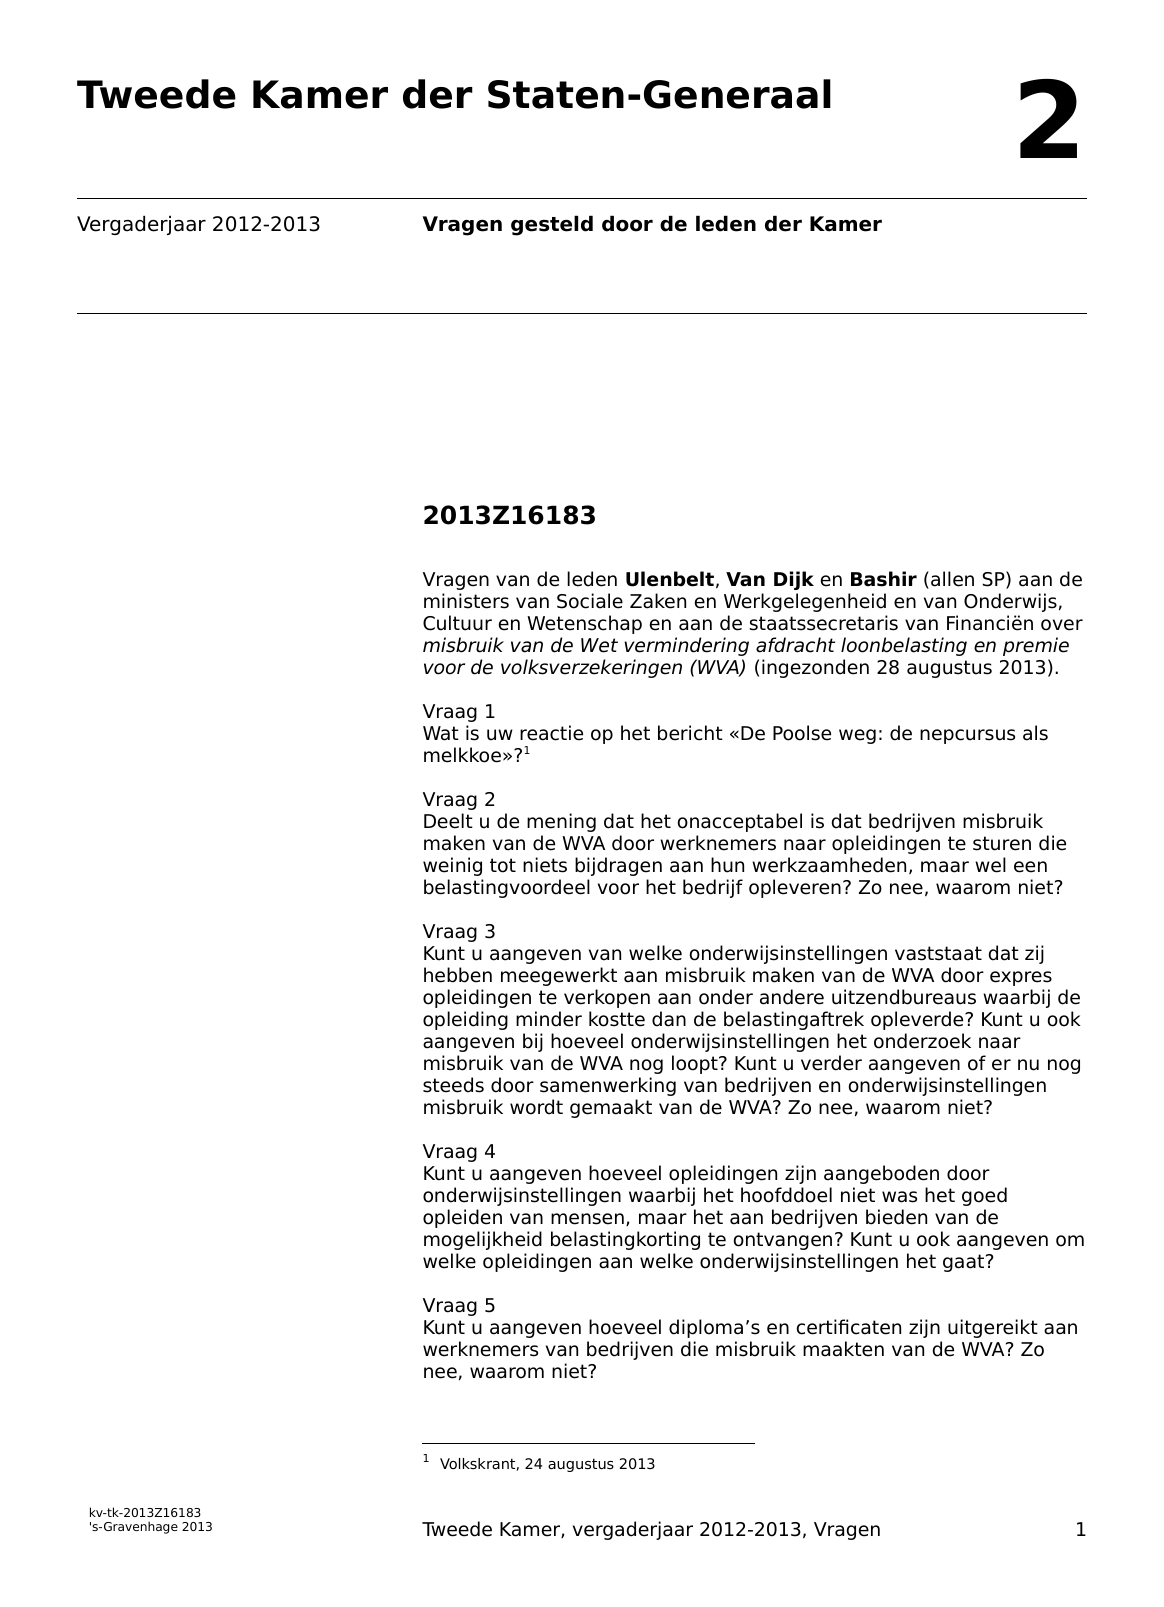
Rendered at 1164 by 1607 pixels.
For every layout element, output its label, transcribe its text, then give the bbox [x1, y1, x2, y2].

text Vraag 2 [422, 789, 1087, 811]
table_cell Vergaderjaar 2012-2013 [77, 199, 422, 313]
text Volkskrant, 24 augustus 2013 [422, 1452, 1087, 1474]
text Kunt u aangeven hoeveel diploma’s en certificaten zijn uitgereikt aan werknemers van bedrijven die misbruik maakten van de WVA? Zo nee, waarom niet? [422, 1317, 1087, 1383]
text Vragen van de leden Ulenbelt, Van Dijk en Bashir (allen SP) aan de ministers van Sociale Zaken en Werkgelegenheid en van Onderwijs, Cultuur en Wetenschap en aan de staatssecretaris van Financiën over misbruik van de Wet vermindering afdracht loonbelasting en premie voor de volksverzekeringen (WVA) (ingezonden 28 augustus 2013). [422, 569, 1087, 679]
table_cell Vragen gesteld door de leden der Kamer [422, 199, 1087, 313]
text Vraag 3 [422, 921, 1087, 943]
text Vraag 4 [422, 1141, 1087, 1163]
text Vraag 1 [422, 701, 1087, 723]
text Kunt u aangeven van welke onderwijsinstellingen vaststaat dat zij hebben meegewerkt aan misbruik maken van de WVA door expres opleidingen te verkopen aan onder andere uitzendbureaus waarbij de opleiding minder kostte dan de belastingaftrek opleverde? Kunt u ook aangeven bij hoeveel onderwijsinstellingen het onderzoek naar misbruik van de WVA nog loopt? Kunt u verder aangeven of er nu nog steeds door samenwerking van bedrijven en onderwijsinstellingen misbruik wordt gemaakt van de WVA? Zo nee, waarom niet? [422, 943, 1087, 1119]
text 's-Gravenhage 2013 [88, 1520, 323, 1534]
text Vraag 5 [422, 1295, 1087, 1317]
text 2013Z16183 [422, 501, 1087, 531]
text kv-tk-2013Z16183 [88, 1506, 323, 1520]
text Kunt u aangeven hoeveel opleidingen zijn aangeboden door onderwijsinstellingen waarbij het hoofddoel niet was het goed opleiden van mensen, maar het aan bedrijven bieden van de mogelijkheid belastingkorting te ontvangen? Kunt u ook aangeven om welke opleidingen aan welke onderwijsinstellingen het gaat? [422, 1163, 1087, 1273]
text Deelt u de mening dat het onacceptabel is dat bedrijven misbruik maken van de WVA door werknemers naar opleidingen te sturen die weinig tot niets bijdragen aan hun werkzaamheden, maar wel een belastingvoordeel voor het bedrijf opleveren? Zo nee, waarom niet? [422, 811, 1087, 899]
table_header Tweede Kamer der Staten-Generaal [77, 59, 886, 198]
table_header 2 [886, 59, 1087, 198]
text Wat is uw reactie op het bericht «De Poolse weg: de nepcursus als melkkoe»? [422, 723, 1087, 767]
